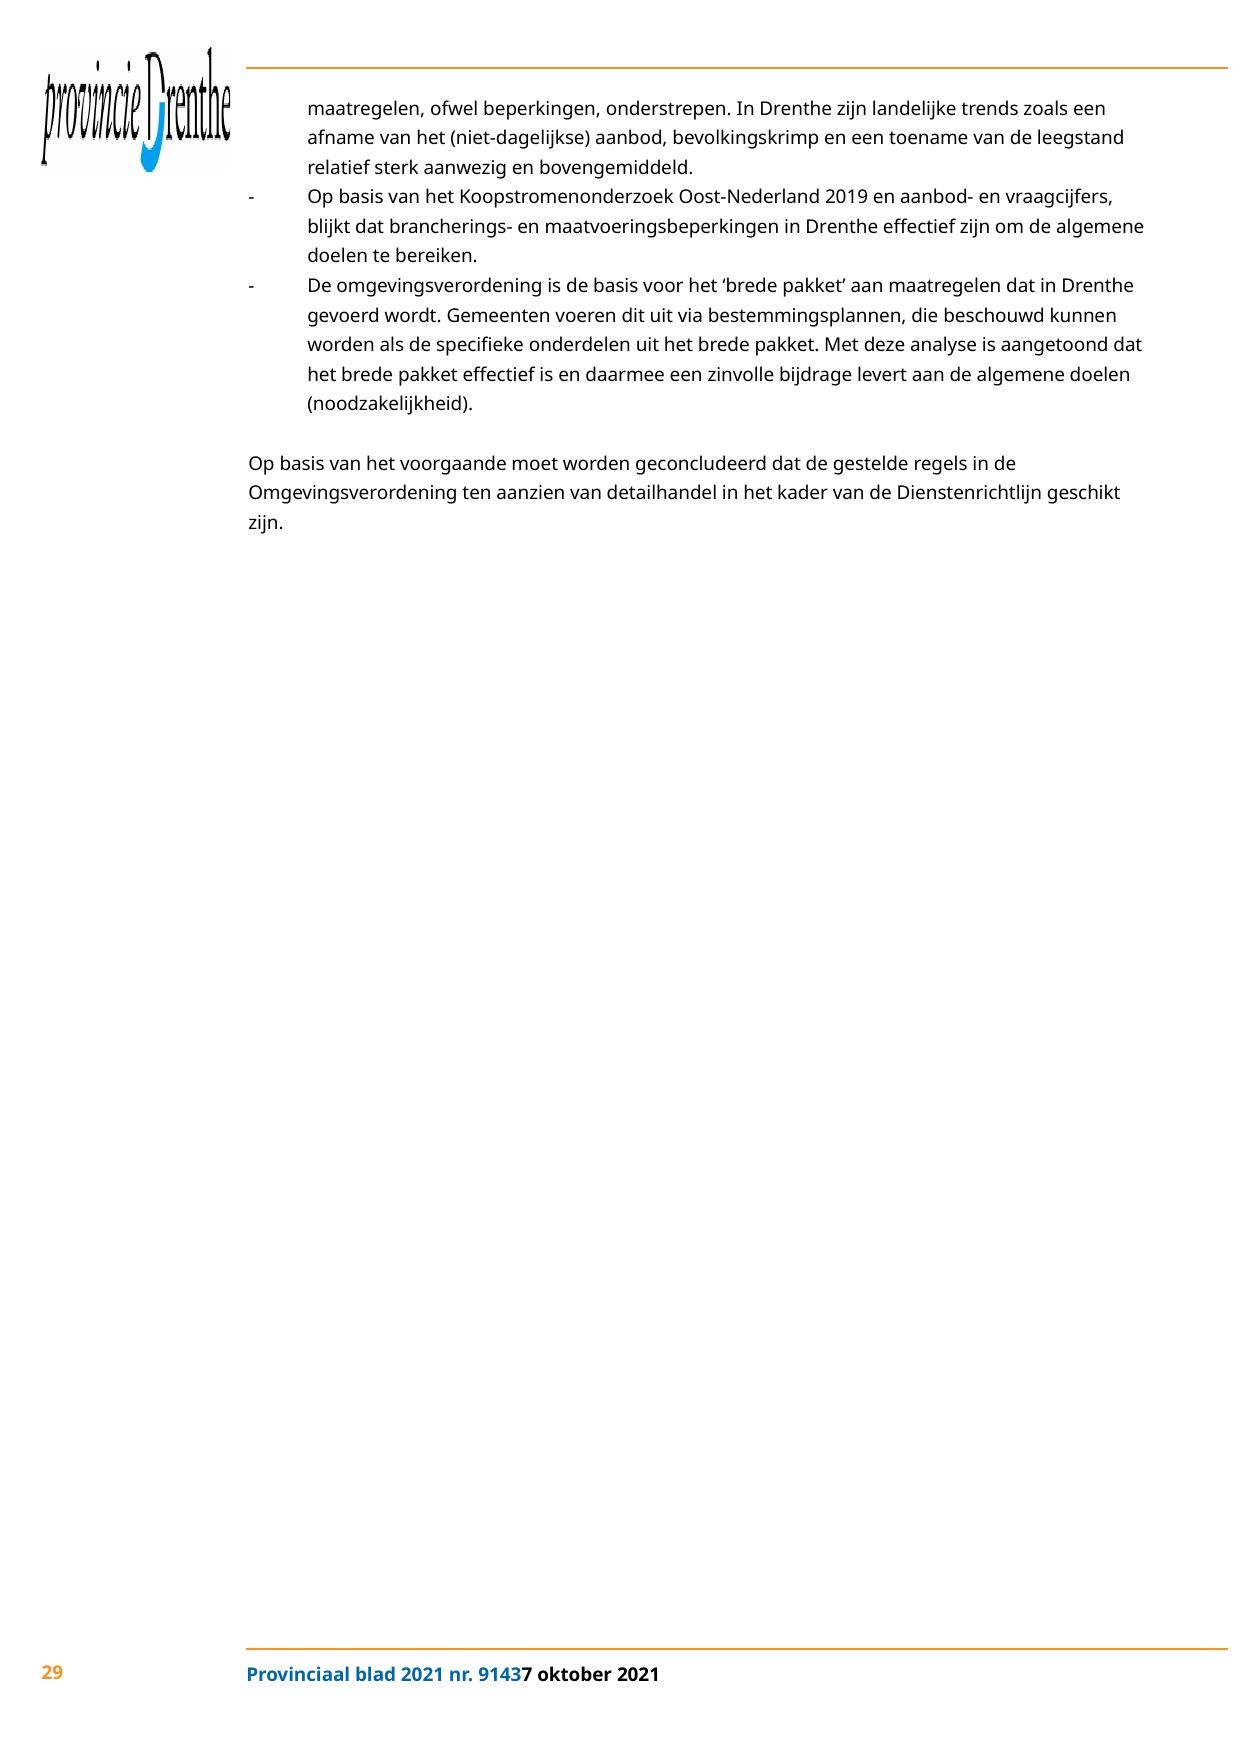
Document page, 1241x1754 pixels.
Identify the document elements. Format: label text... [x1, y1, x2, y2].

list Op basis van het Koopstromenonderzoek Oost-Nederland 2019 en aanbod- en vraagcijfers, blijkt dat brancherings- en maatvoeringsbeperkingen in Drenthe effectief zijn om de algemene doelen te bereiken. [248, 183, 1152, 268]
picture [41, 47, 231, 172]
list maatregelen, ofwel beperkingen, onderstrepen. In Drenthe zijn landelijke trends zoals een afname van het (niet-dagelijkse) aanbod, bevolkingskrimp en een toename van de leegstand relatief sterk aanwezig en bovengemiddeld. [248, 95, 1152, 180]
list De omgevingsverordening is de basis voor het ‘brede pakket’ aan maatregelen dat in Drenthe gevoerd wordt. Gemeenten voeren dit uit via bestemmingsplannen, die beschouwd kunnen worden als de specifieke onderdelen uit het brede pakket. Met deze analyse is aangetoond dat het brede pakket effectief is en daarmee een zinvolle bijdrage levert aan de algemene doelen (noodzakelijkheid). [248, 272, 1152, 416]
text Op basis van het voorgaande moet worden geconcludeerd dat de gestelde regels in de Omgevingsverordening ten aanzien van detailhandel in het kader van de Dienstenrichtlijn geschikt zijn. [248, 450, 1152, 535]
